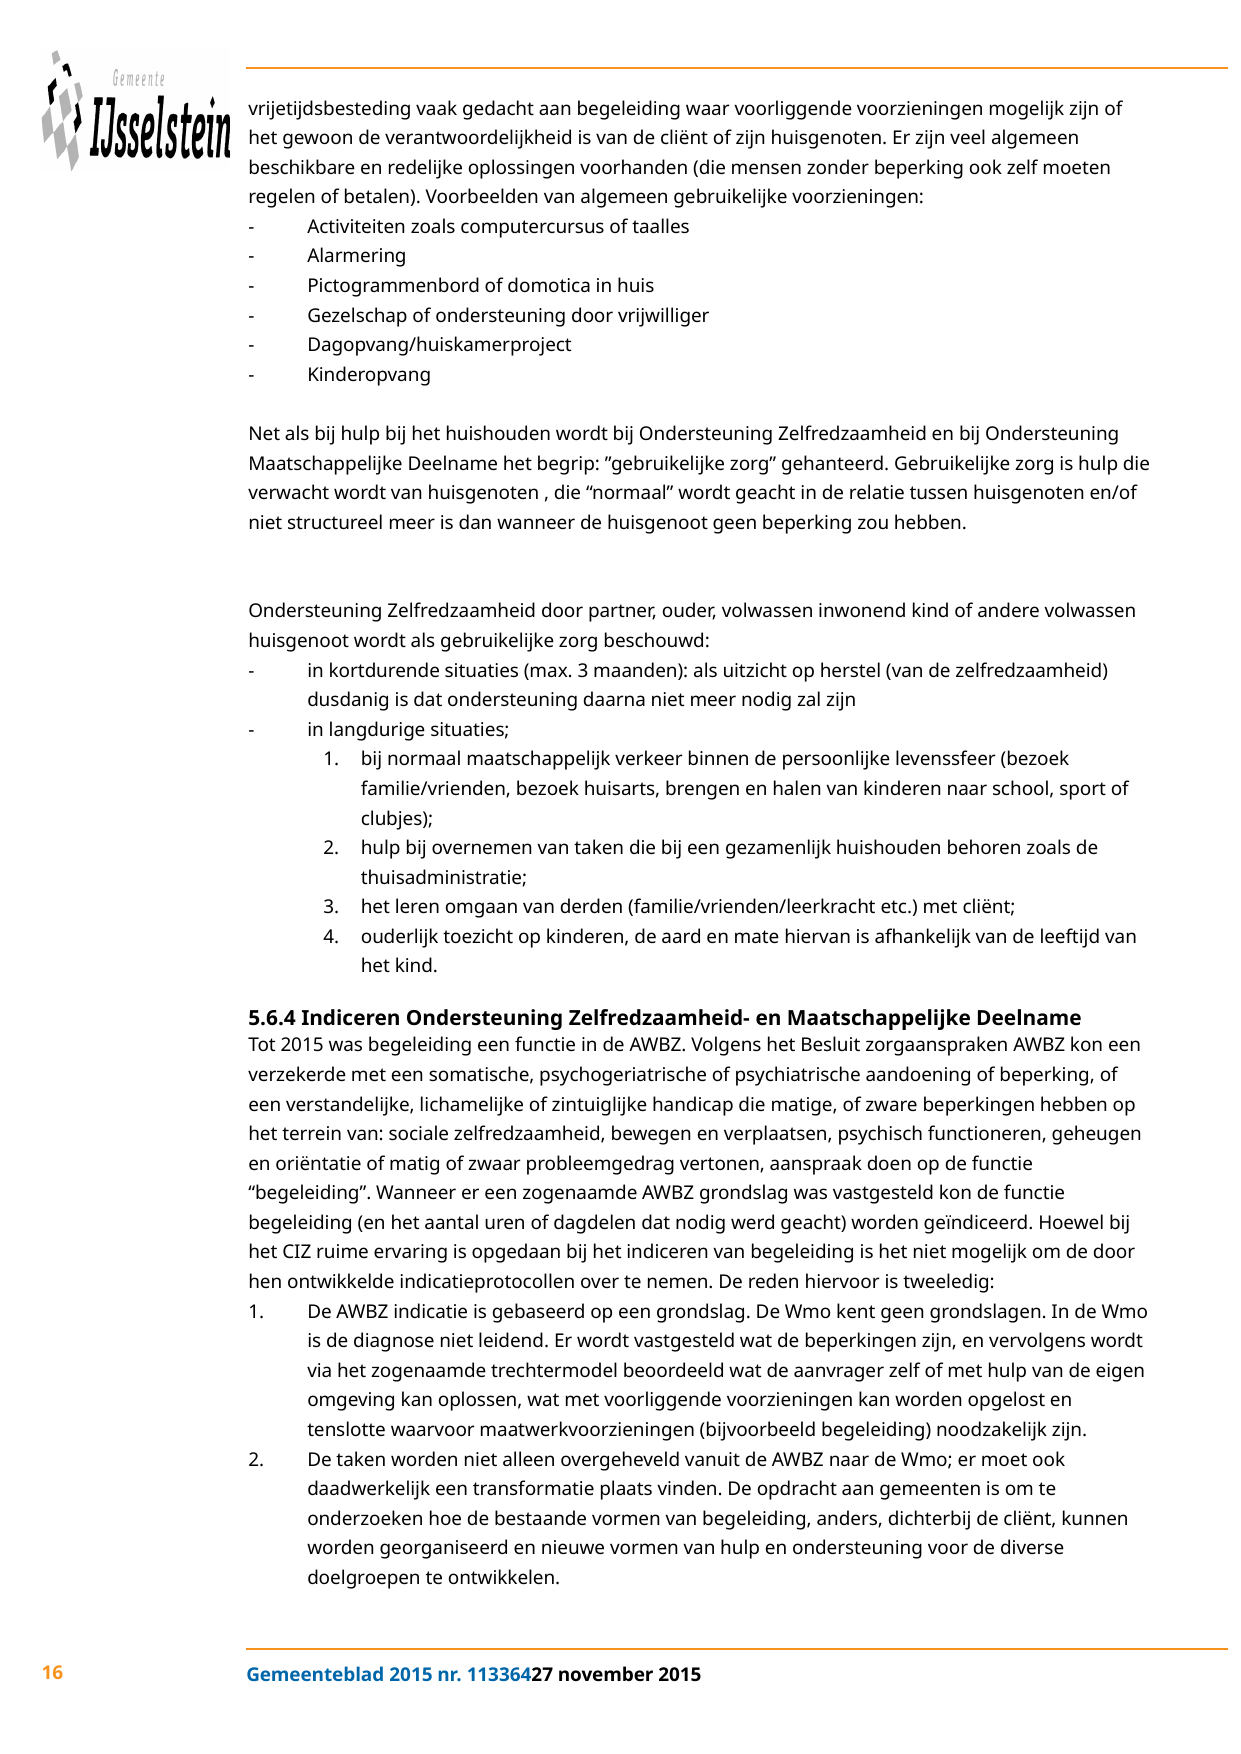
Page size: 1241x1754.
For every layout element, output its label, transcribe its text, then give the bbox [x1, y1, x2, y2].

list Alarmering [248, 243, 1152, 268]
list bij normaal maatschappelijk verkeer binnen de persoonlijke levenssfeer (bezoek familie/vrienden, bezoek huisarts, brengen en halen van kinderen naar school, sport of clubjes); [323, 746, 1152, 831]
list Gezelschap of ondersteuning door vrijwilliger [248, 302, 1152, 328]
list Dagopvang/huiskamerproject [248, 331, 1152, 357]
list hulp bij overnemen van taken die bij een gezamenlijk huishouden behoren zoals de thuisadministratie; [323, 834, 1152, 890]
list ouderlijk toezicht op kinderen, de aard en mate hiervan is afhankelijk van de leeftijd van het kind. [323, 923, 1152, 978]
text Ondersteuning Zelfredzaamheid door partner, ouder, volwassen inwonend kind of andere volwassen huisgenoot wordt als gebruikelijke zorg beschouwd: [248, 598, 1152, 653]
list Pictogrammenbord of domotica in huis [248, 272, 1152, 298]
text 5.6.4 Indiceren Ondersteuning Zelfredzaamheid- en Maatschappelijke Deelname [248, 1003, 1152, 1032]
list De taken worden niet alleen overgeheveld vanuit de AWBZ naar de Wmo; er moet ook daadwerkelijk een transformatie plaats vinden. De opdracht aan gemeenten is om te onderzoeken hoe de bestaande vormen van begeleiding, anders, dichterbij de cliënt, kunnen worden georganiseerd en nieuwe vormen van hulp en ondersteuning voor de diverse doelgroepen te ontwikkelen. [248, 1446, 1152, 1590]
list in langdurige situaties; [248, 716, 1152, 742]
list het leren omgaan van derden (familie/vrienden/leerkracht etc.) met cliënt; [323, 893, 1152, 919]
picture [41, 47, 231, 172]
list Activiteiten zoals computercursus of taalles [248, 213, 1152, 239]
list Kinderopvang [248, 361, 1152, 387]
list in kortdurende situaties (max. 3 maanden): als uitzicht op herstel (van de zelfredzaamheid) dusdanig is dat ondersteuning daarna niet meer nodig zal zijn [248, 657, 1152, 712]
list De AWBZ indicatie is gebaseerd op een grondslag. De Wmo kent geen grondslagen. In de Wmo is de diagnose niet leidend. Er wordt vastgesteld wat de beperkingen zijn, en vervolgens wordt via het zogenaamde trechtermodel beoordeeld wat de aanvrager zelf of met hulp van de eigen omgeving kan oplossen, wat met voorliggende voorzieningen kan worden opgelost en tenslotte waarvoor maatwerkvoorzieningen (bijvoorbeeld begeleiding) noodzakelijk zijn. [248, 1298, 1152, 1442]
text vrijetijdsbesteding vaak gedacht aan begeleiding waar voorliggende voorzieningen mogelijk zijn of het gewoon de verantwoordelijkheid is van de cliënt of zijn huisgenoten. Er zijn veel algemeen beschikbare en redelijke oplossingen voorhanden (die mensen zonder beperking ook zelf moeten regelen of betalen). Voorbeelden van algemeen gebruikelijke voorzieningen: [248, 95, 1152, 209]
text Net als bij hulp bij het huishouden wordt bij Ondersteuning Zelfredzaamheid en bij Ondersteuning Maatschappelijke Deelname het begrip: ”gebruikelijke zorg” gehanteerd. Gebruikelijke zorg is hulp die verwacht wordt van huisgenoten , die “normaal” wordt geacht in de relatie tussen huisgenoten en/of niet structureel meer is dan wanneer de huisgenoot geen beperking zou hebben. [248, 420, 1152, 535]
text Tot 2015 was begeleiding een functie in de AWBZ. Volgens het Besluit zorgaanspraken AWBZ kon een verzekerde met een somatische, psychogeriatrische of psychiatrische aandoening of beperking, of een verstandelijke, lichamelijke of zintuiglijke handicap die matige, of zware beperkingen hebben op het terrein van: sociale zelfredzaamheid, bewegen en verplaatsen, psychisch functioneren, geheugen en oriëntatie of matig of zwaar probleemgedrag vertonen, aanspraak doen op de functie “begeleiding”. Wanneer er een zogenaamde AWBZ grondslag was vastgesteld kon de functie begeleiding (en het aantal uren of dagdelen dat nodig werd geacht) worden geïndiceerd. Hoewel bij het CIZ ruime ervaring is opgedaan bij het indiceren van begeleiding is het niet mogelijk om de door hen ontwikkelde indicatieprotocollen over te nemen. De reden hiervoor is tweeledig: [248, 1032, 1152, 1294]
